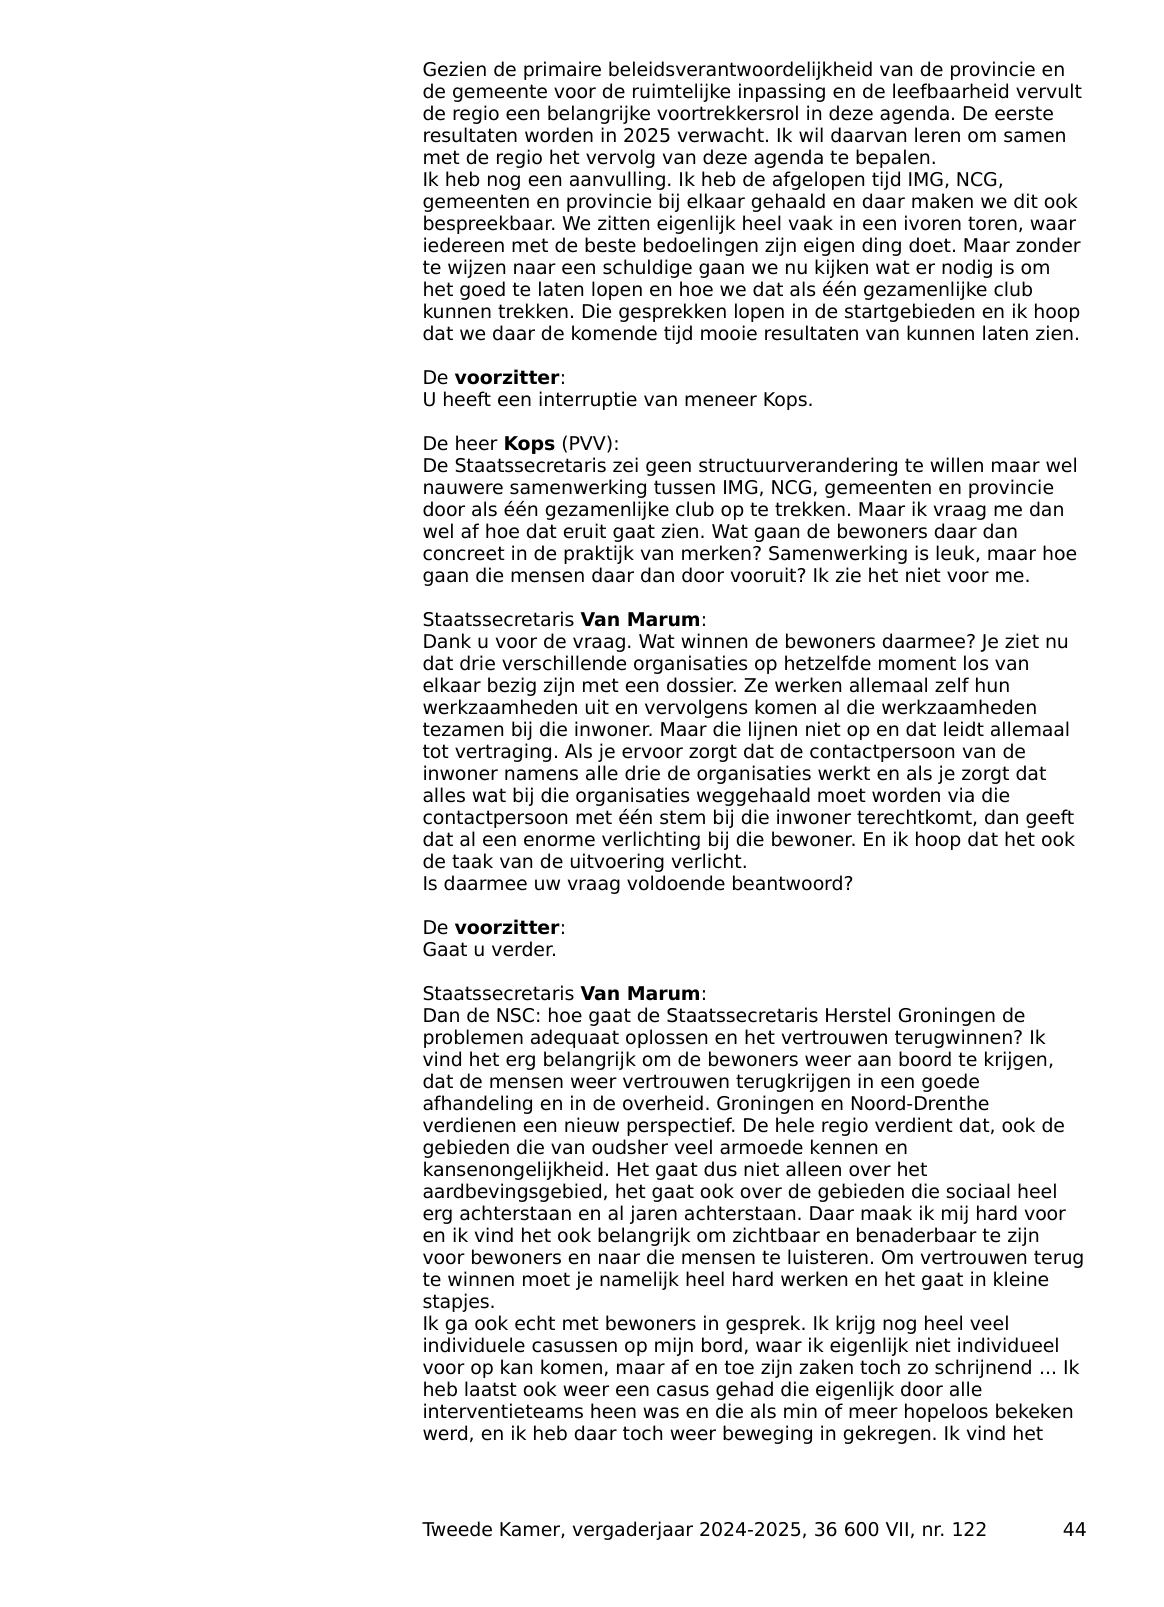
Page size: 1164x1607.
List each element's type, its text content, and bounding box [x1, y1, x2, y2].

text De voorzitter: [422, 917, 1087, 939]
text Ik heb nog een aanvulling. Ik heb de afgelopen tijd IMG, NCG, gemeenten en provincie bij elkaar gehaald en daar maken we dit ook bespreekbaar. We zitten eigenlijk heel vaak in een ivoren toren, waar iedereen met de beste bedoelingen zijn eigen ding doet. Maar zonder te wijzen naar een schuldige gaan we nu kijken wat er nodig is om het goed te laten lopen en hoe we dat als één gezamenlijke club kunnen trekken. Die gesprekken lopen in de startgebieden en ik hoop dat we daar de komende tijd mooie resultaten van kunnen laten zien. [422, 169, 1087, 345]
text De voorzitter: [422, 367, 1087, 389]
text Gezien de primaire beleidsverantwoordelijkheid van de provincie en de gemeente voor de ruimtelijke inpassing en de leefbaarheid vervult de regio een belangrijke voortrekkersrol in deze agenda. De eerste resultaten worden in 2025 verwacht. Ik wil daarvan leren om samen met de regio het vervolg van deze agenda te bepalen. [422, 59, 1087, 169]
text Ik ga ook echt met bewoners in gesprek. Ik krijg nog heel veel individuele casussen op mijn bord, waar ik eigenlijk niet individueel voor op kan komen, maar af en toe zijn zaken toch zo schrijnend ... Ik heb laatst ook weer een casus gehad die eigenlijk door alle interventieteams heen was en die als min of meer hopeloos bekeken werd, en ik heb daar toch weer beweging in gekregen. Ik vind het [422, 1313, 1087, 1445]
text Dank u voor de vraag. Wat winnen de bewoners daarmee? Je ziet nu dat drie verschillende organisaties op hetzelfde moment los van elkaar bezig zijn met een dossier. Ze werken allemaal zelf hun werkzaamheden uit en vervolgens komen al die werkzaamheden tezamen bij die inwoner. Maar die lijnen niet op en dat leidt allemaal tot vertraging. Als je ervoor zorgt dat de contactpersoon van de inwoner namens alle drie de organisaties werkt en als je zorgt dat alles wat bij die organisaties weggehaald moet worden via die contactpersoon met één stem bij die inwoner terechtkomt, dan geeft dat al een enorme verlichting bij die bewoner. En ik hoop dat het ook de taak van de uitvoering verlicht. [422, 631, 1087, 873]
text Gaat u verder. [422, 939, 1087, 961]
text Staatssecretaris Van Marum: [422, 609, 1087, 631]
text Staatssecretaris Van Marum: [422, 983, 1087, 1005]
text Is daarmee uw vraag voldoende beantwoord? [422, 873, 1087, 895]
text De heer Kops (PVV): [422, 433, 1087, 455]
text U heeft een interruptie van meneer Kops. [422, 389, 1087, 411]
text Dan de NSC: hoe gaat de Staatssecretaris Herstel Groningen de problemen adequaat oplossen en het vertrouwen terugwinnen? Ik vind het erg belangrijk om de bewoners weer aan boord te krijgen, dat de mensen weer vertrouwen terugkrijgen in een goede afhandeling en in de overheid. Groningen en Noord-Drenthe verdienen een nieuw perspectief. De hele regio verdient dat, ook de gebieden die van oudsher veel armoede kennen en kansenongelijkheid. Het gaat dus niet alleen over het aardbevingsgebied, het gaat ook over de gebieden die sociaal heel erg achterstaan en al jaren achterstaan. Daar maak ik mij hard voor en ik vind het ook belangrijk om zichtbaar en benaderbaar te zijn voor bewoners en naar die mensen te luisteren. Om vertrouwen terug te winnen moet je namelijk heel hard werken en het gaat in kleine stapjes. [422, 1005, 1087, 1313]
text De Staatssecretaris zei geen structuurverandering te willen maar wel nauwere samenwerking tussen IMG, NCG, gemeenten en provincie door als één gezamenlijke club op te trekken. Maar ik vraag me dan wel af hoe dat eruit gaat zien. Wat gaan de bewoners daar dan concreet in de praktijk van merken? Samenwerking is leuk, maar hoe gaan die mensen daar dan door vooruit? Ik zie het niet voor me. [422, 455, 1087, 587]
